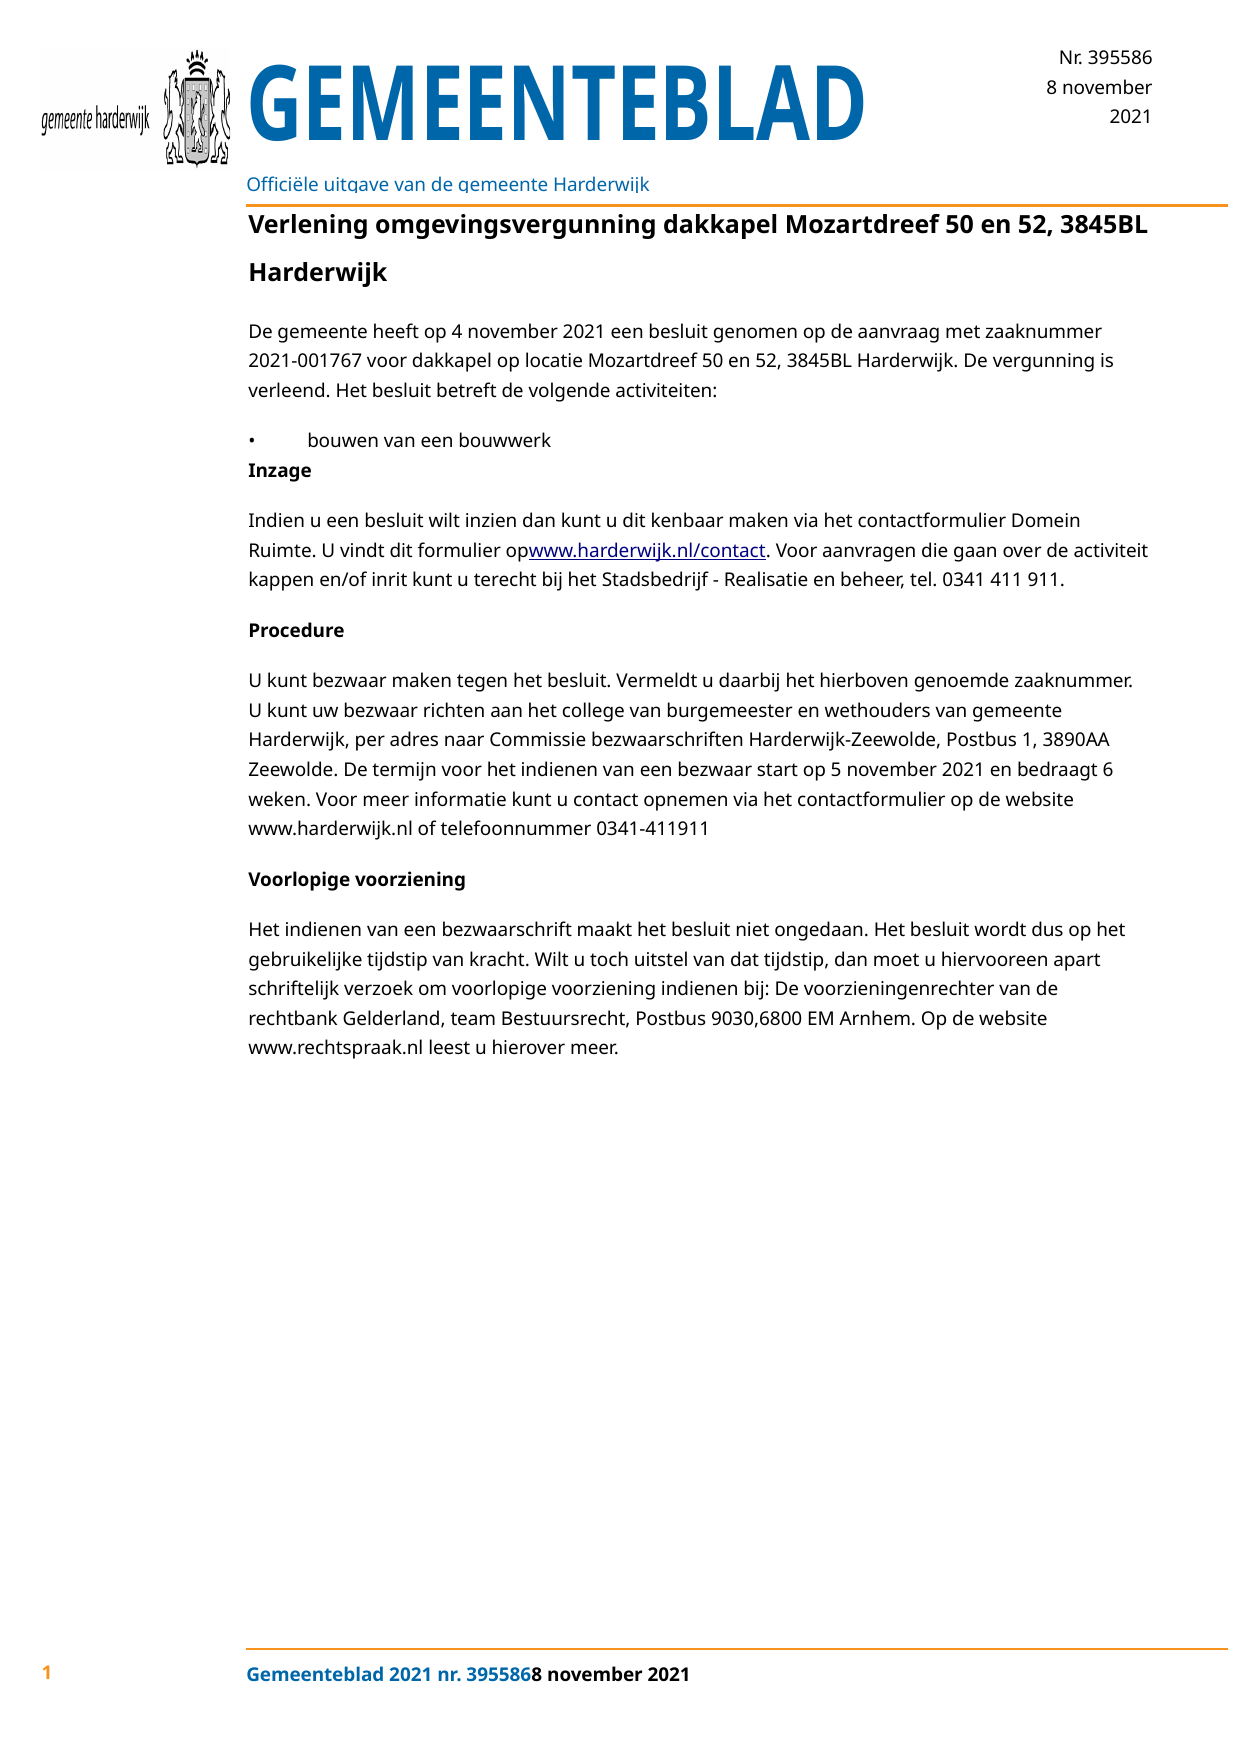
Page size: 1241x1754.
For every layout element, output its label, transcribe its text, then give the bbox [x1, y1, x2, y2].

text Het indienen van een bezwaarschrift maakt het besluit niet ongedaan. Het besluit wordt dus op het gebruikelijke tijdstip van kracht. Wilt u toch uitstel van dat tijdstip, dan moet u hiervooreen apart schriftelijk verzoek om voorlopige voorziening indienen bij: De voorzieningenrechter van de rechtbank Gelderland, team Bestuursrecht, Postbus 9030,6800 EM Arnhem. Op de website www.rechtspraak.nl leest u hierover meer. [248, 916, 1152, 1060]
picture [41, 47, 231, 172]
text De gemeente heeft op 4 november 2021 een besluit genomen op de aanvraag met zaaknummer 2021-001767 voor dakkapel op locatie Mozartdreef 50 en 52, 3845BL Harderwijk. De vergunning is verleend. Het besluit betreft de volgende activiteiten: [248, 318, 1152, 403]
text Voorlopige voorziening [248, 866, 1152, 892]
text U kunt bezwaar maken tegen het besluit. Vermeldt u daarbij het hierboven genoemde zaaknummer. U kunt uw bezwaar richten aan het college van burgemeester en wethouders van gemeente Harderwijk, per adres naar Commissie bezwaarschriften Harderwijk-Zeewolde, Postbus 1, 3890AA Zeewolde. De termijn voor het indienen van een bezwaar start op 5 november 2021 en bedraagt 6 weken. Voor meer informatie kunt u contact opnemen via het contactformulier op de website www.harderwijk.nl of telefoonnummer 0341-411911 [248, 667, 1152, 841]
text Indien u een besluit wilt inzien dan kunt u dit kenbaar maken via het contactformulier Domein Ruimte. U vindt dit formulier opwww.harderwijk.nl/contact. Voor aanvragen die gaan over de activiteit kappen en/of inrit kunt u terecht bij het Stadsbedrijf - Realisatie en beheer, tel. 0341 411 911. [248, 507, 1152, 592]
text Verlening omgevingsvergunning dakkapel Mozartdreef 50 en 52, 3845BL Harderwijk [248, 207, 1152, 288]
text Inzage [248, 457, 1152, 483]
text Procedure [248, 617, 1152, 643]
list bouwen van een bouwwerk [248, 427, 1152, 453]
